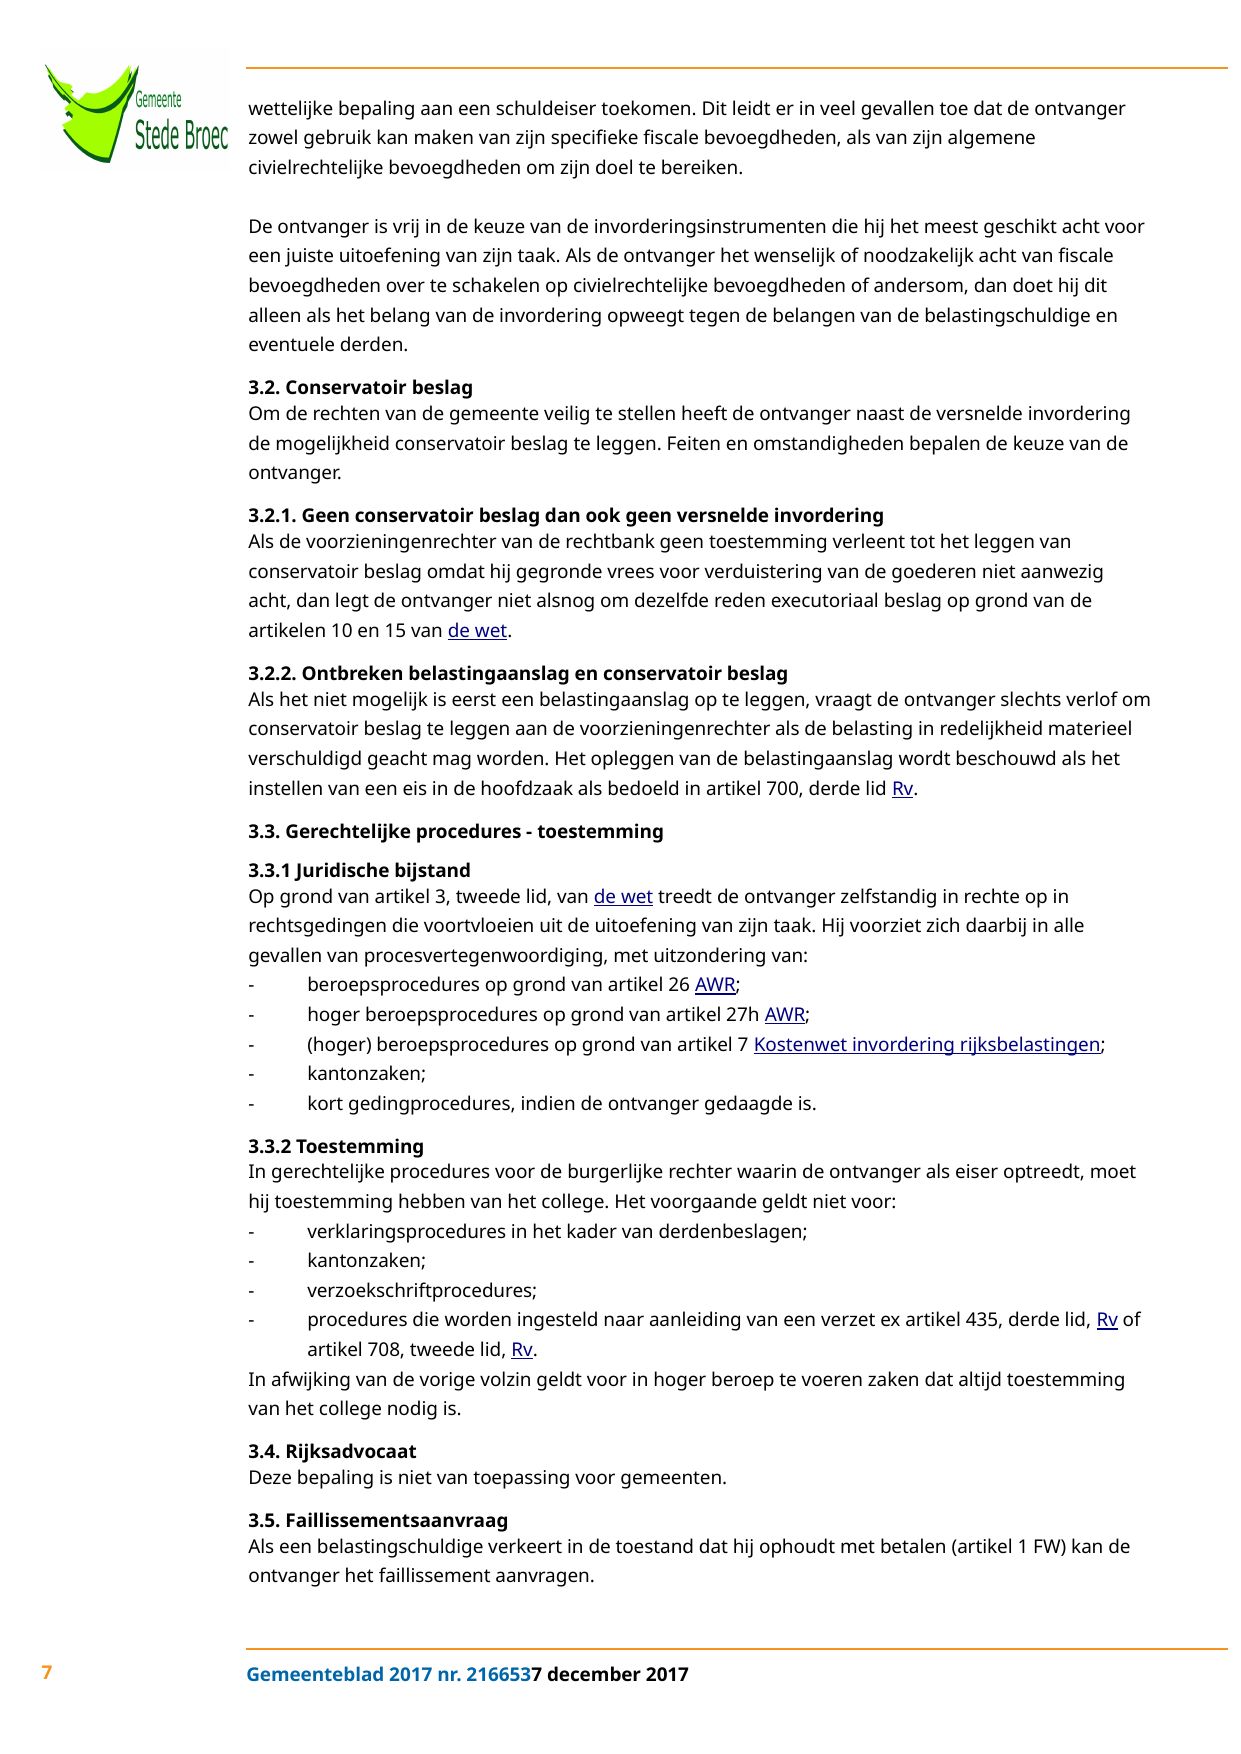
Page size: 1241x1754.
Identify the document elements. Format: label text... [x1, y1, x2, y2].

text De ontvanger is vrij in de keuze van de invorderingsinstrumenten die hij het meest geschikt acht voor een juiste uitoefening van zijn taak. Als de ontvanger het wenselijk of noodzakelijk acht van fiscale bevoegdheden over te schakelen op civielrechtelijke bevoegdheden of andersom, dan doet hij dit alleen als het belang van de invordering opweegt tegen de belangen van de belastingschuldige en eventuele derden. [248, 213, 1152, 357]
text In afwijking van de vorige volzin geldt voor in hoger beroep te voeren zaken dat altijd toestemming van het college nodig is. [248, 1366, 1152, 1421]
text Als het niet mogelijk is eerst een belastingaanslag op te leggen, vraagt de ontvanger slechts verlof om conservatoir beslag te leggen aan de voorzieningenrechter als de belasting in redelijkheid materieel verschuldigd geacht mag worden. Het opleggen van de belastingaanslag wordt beschouwd als het instellen van een eis in de hoofdzaak als bedoeld in artikel 700, derde lid Rv. [248, 686, 1152, 800]
list kantonzaken; [248, 1247, 1152, 1273]
text Als een belastingschuldige verkeert in de toestand dat hij ophoudt met betalen (artikel 1 FW) kan de ontvanger het faillissement aanvragen. [248, 1533, 1152, 1588]
text 3.2.2. Ontbreken belastingaanslag en conservatoir beslag [248, 660, 1152, 686]
picture [41, 47, 231, 172]
text Als de voorzieningenrechter van de rechtbank geen toestemming verleent tot het leggen van conservatoir beslag omdat hij gegronde vrees voor verduistering van de goederen niet aanwezig acht, dan legt de ontvanger niet alsnog om dezelfde reden executoriaal beslag op grond van de artikelen 10 en 15 van de wet. [248, 528, 1152, 643]
list kantonzaken; [248, 1060, 1152, 1086]
text In gerechtelijke procedures voor de burgerlijke rechter waarin de ontvanger als eiser optreedt, moet hij toestemming hebben van het college. Het voorgaande geldt niet voor: [248, 1159, 1152, 1214]
list procedures die worden ingesteld naar aanleiding van een verzet ex artikel 435, derde lid, Rv of artikel 708, tweede lid, Rv. [248, 1307, 1152, 1362]
text 3.2.1. Geen conservatoir beslag dan ook geen versnelde invordering [248, 503, 1152, 528]
text 3.3. Gerechtelijke procedures - toestemming [248, 818, 1152, 843]
list verklaringsprocedures in het kader van derdenbeslagen; [248, 1218, 1152, 1244]
list kort gedingprocedures, indien de ontvanger gedaagde is. [248, 1090, 1152, 1116]
text 3.2. Conservatoir beslag [248, 374, 1152, 400]
text Om de rechten van de gemeente veilig te stellen heeft de ontvanger naast de versnelde invordering de mogelijkheid conservatoir beslag te leggen. Feiten en omstandigheden bepalen de keuze van de ontvanger. [248, 400, 1152, 485]
text 3.4. Rijksadvocaat [248, 1438, 1152, 1464]
text 3.3.2 Toestemming [248, 1133, 1152, 1159]
list (hoger) beroepsprocedures op grond van artikel 7 Kostenwet invordering rijksbelastingen; [248, 1031, 1152, 1056]
text wettelijke bepaling aan een schuldeiser toekomen. Dit leidt er in veel gevallen toe dat de ontvanger zowel gebruik kan maken van zijn specifieke fiscale bevoegdheden, als van zijn algemene civielrechtelijke bevoegdheden om zijn doel te bereiken. [248, 95, 1152, 180]
text Op grond van artikel 3, tweede lid, van de wet treedt de ontvanger zelfstandig in rechte op in rechtsgedingen die voortvloeien uit de uitoefening van zijn taak. Hij voorziet zich daarbij in alle gevallen van procesvertegenwoordiging, met uitzondering van: [248, 883, 1152, 968]
text 3.5. Faillissementsaanvraag [248, 1507, 1152, 1533]
text Deze bepaling is niet van toepassing voor gemeenten. [248, 1464, 1152, 1490]
list verzoekschriftprocedures; [248, 1277, 1152, 1303]
list beroepsprocedures op grond van artikel 26 AWR; [248, 972, 1152, 997]
text 3.3.1 Juridische bijstand [248, 857, 1152, 883]
list hoger beroepsprocedures op grond van artikel 27h AWR; [248, 1001, 1152, 1027]
